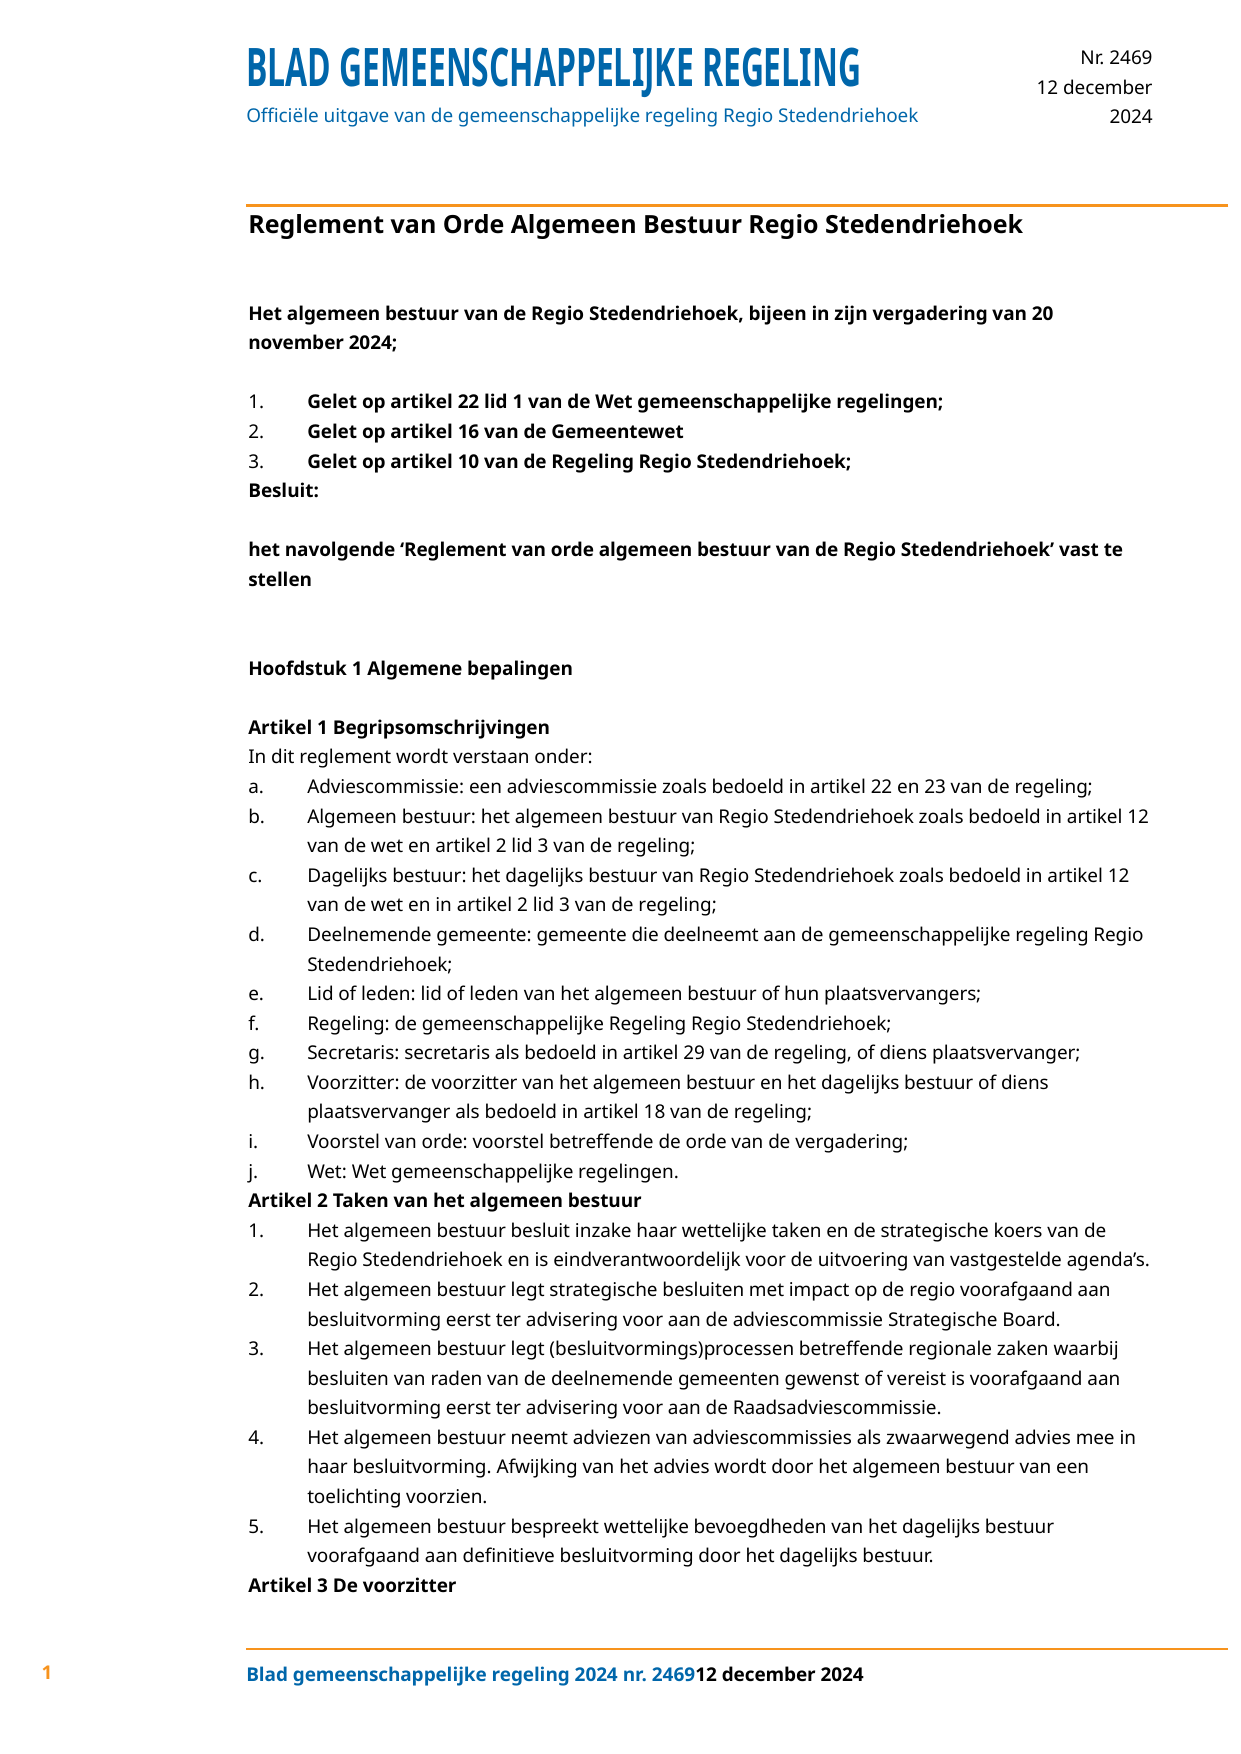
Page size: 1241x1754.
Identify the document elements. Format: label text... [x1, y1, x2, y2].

list Gelet op artikel 16 van de Gemeentewet [248, 418, 1152, 444]
picture [41, 47, 231, 172]
text Hoofdstuk 1 Algemene bepalingen [248, 655, 1152, 681]
list Het algemeen bestuur legt strategische besluiten met impact op de regio voorafgaand aan besluitvorming eerst ter advisering voor aan de adviescommissie Strategische Board. [248, 1276, 1152, 1331]
text In dit reglement wordt verstaan onder: [248, 744, 1152, 769]
list Het algemeen bestuur legt (besluitvormings)processen betreffende regionale zaken waarbij besluiten van raden van de deelnemende gemeenten gewenst of vereist is voorafgaand aan besluitvorming eerst ter advisering voor aan de Raadsadviescommissie. [248, 1335, 1152, 1420]
list Wet: Wet gemeenschappelijke regelingen. [248, 1158, 1152, 1183]
text Artikel 2 Taken van het algemeen bestuur [248, 1187, 1152, 1213]
text Artikel 3 De voorzitter [248, 1572, 1152, 1598]
list Het algemeen bestuur neemt adviezen van adviescommissies als zwaarwegend advies mee in haar besluitvorming. Afwijking van het advies wordt door het algemeen bestuur van een toelichting voorzien. [248, 1424, 1152, 1509]
list Het algemeen bestuur bespreekt wettelijke bevoegdheden van het dagelijks bestuur voorafgaand aan definitieve besluitvorming door het dagelijks bestuur. [248, 1513, 1152, 1568]
list Lid of leden: lid of leden van het algemeen bestuur of hun plaatsvervangers; [248, 980, 1152, 1006]
list Adviescommissie: een adviescommissie zoals bedoeld in artikel 22 en 23 van de regeling; [248, 773, 1152, 799]
list Gelet op artikel 22 lid 1 van de Wet gemeenschappelijke regelingen; [248, 389, 1152, 414]
list Algemeen bestuur: het algemeen bestuur van Regio Stedendriehoek zoals bedoeld in artikel 12 van de wet en artikel 2 lid 3 van de regeling; [248, 803, 1152, 858]
list Het algemeen bestuur besluit inzake haar wettelijke taken en de strategische koers van de Regio Stedendriehoek en is eindverantwoordelijk voor de uitvoering van vastgestelde agenda’s. [248, 1217, 1152, 1272]
text Besluit: [248, 477, 1152, 503]
text Artikel 1 Begripsomschrijvingen [248, 714, 1152, 740]
text Reglement van Orde Algemeen Bestuur Regio Stedendriehoek [248, 207, 1152, 241]
list Deelnemende gemeente: gemeente die deelneemt aan de gemeenschappelijke regeling Regio Stedendriehoek; [248, 921, 1152, 976]
list Voorstel van orde: voorstel betreffende de orde van de vergadering; [248, 1128, 1152, 1154]
text Het algemeen bestuur van de Regio Stedendriehoek, bijeen in zijn vergadering van 20 november 2024; [248, 300, 1152, 355]
text het navolgende ‘Reglement van orde algemeen bestuur van de Regio Stedendriehoek’ vast te stellen [248, 537, 1152, 592]
list Gelet op artikel 10 van de Regeling Regio Stedendriehoek; [248, 448, 1152, 473]
list Regeling: de gemeenschappelijke Regeling Regio Stedendriehoek; [248, 1010, 1152, 1036]
list Dagelijks bestuur: het dagelijks bestuur van Regio Stedendriehoek zoals bedoeld in artikel 12 van de wet en in artikel 2 lid 3 van de regeling; [248, 862, 1152, 917]
list Secretaris: secretaris als bedoeld in artikel 29 van de regeling, of diens plaatsvervanger; [248, 1039, 1152, 1065]
list Voorzitter: de voorzitter van het algemeen bestuur en het dagelijks bestuur of diens plaatsvervanger als bedoeld in artikel 18 van de regeling; [248, 1069, 1152, 1124]
